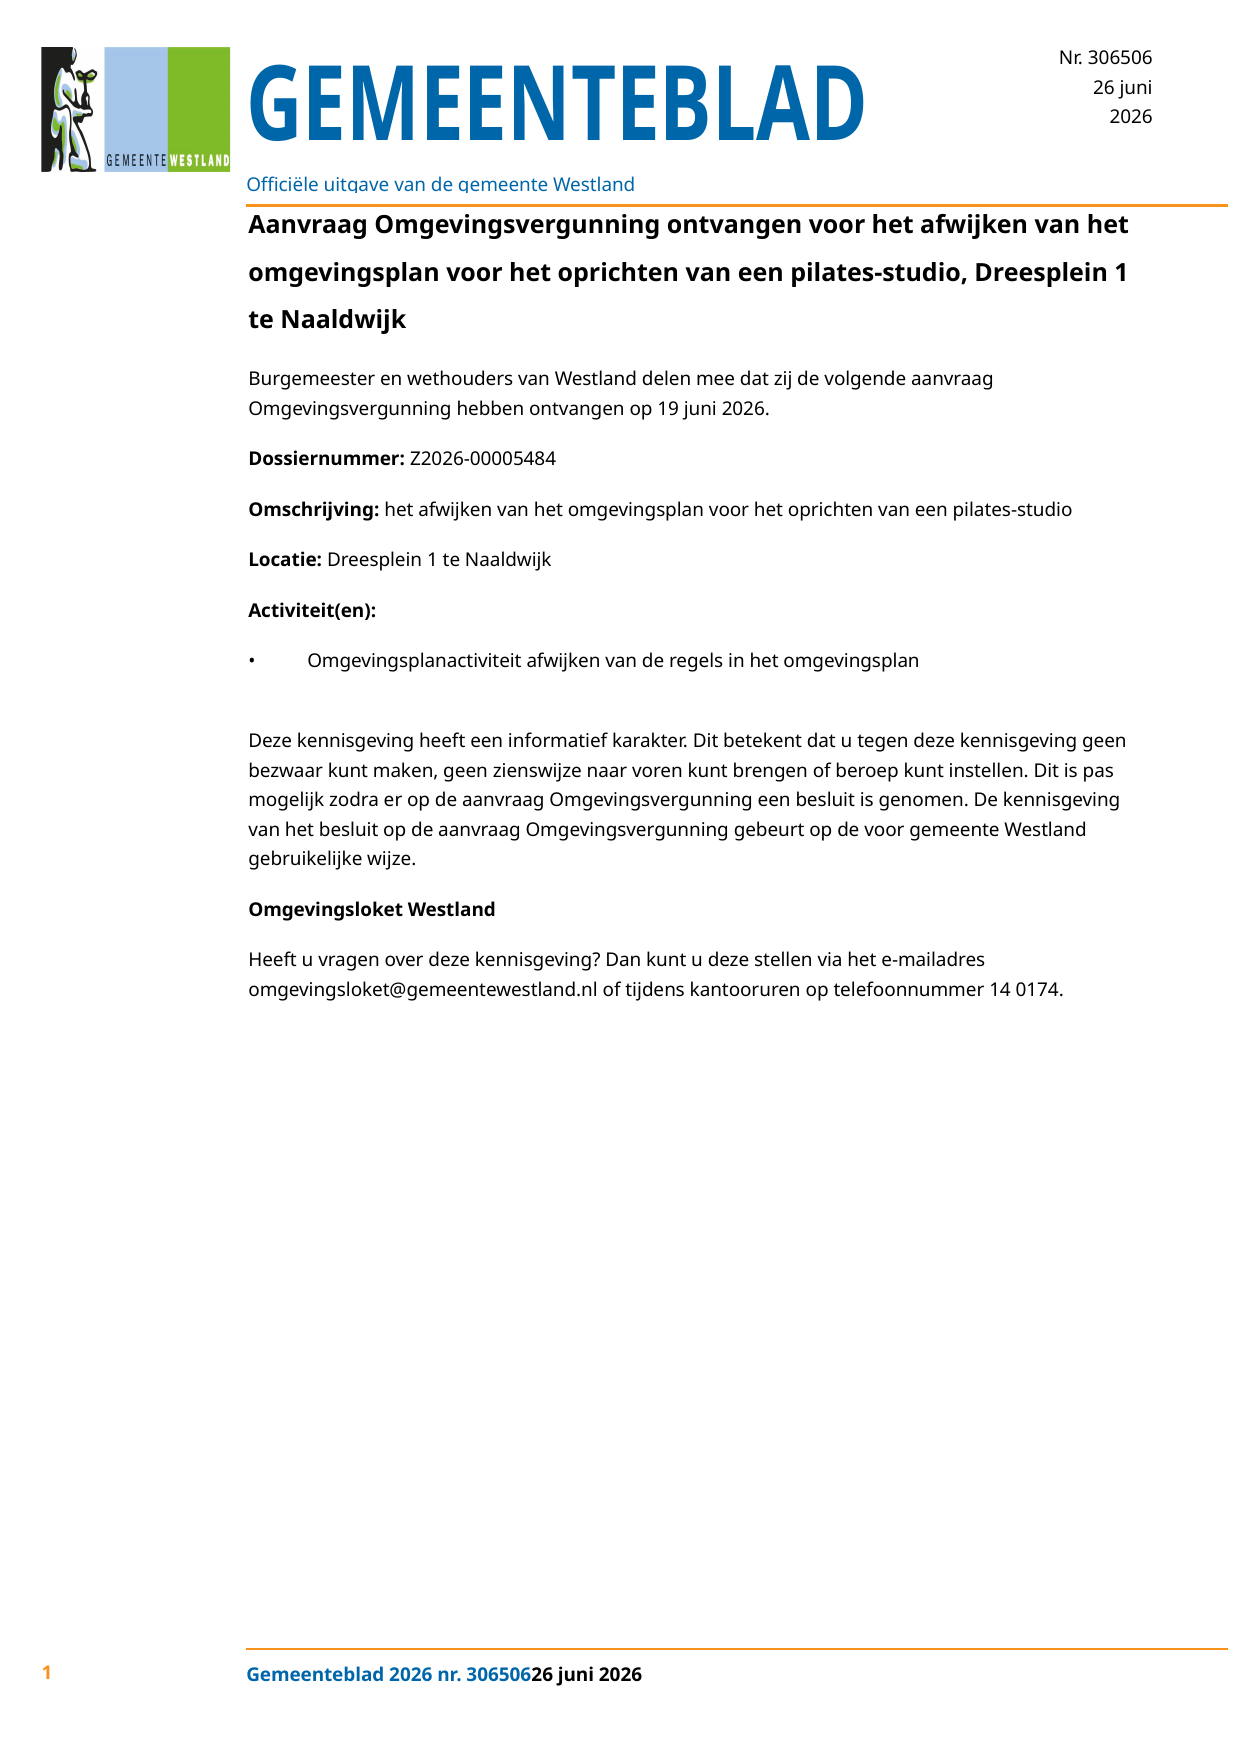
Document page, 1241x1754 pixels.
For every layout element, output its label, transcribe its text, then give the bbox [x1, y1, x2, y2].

text Deze kennisgeving heeft een informatief karakter. Dit betekent dat u tegen deze kennisgeving geen bezwaar kunt maken, geen zienswijze naar voren kunt brengen of beroep kunt instellen. Dit is pas mogelijk zodra er op de aanvraag Omgevingsvergunning een besluit is genomen. De kennisgeving van het besluit op de aanvraag Omgevingsvergunning gebeurt op de voor gemeente Westland gebruikelijke wijze. [248, 727, 1152, 871]
text Locatie: Dreesplein 1 te Naaldwijk [248, 546, 1152, 572]
text Omgevingsloket Westland [248, 896, 1152, 922]
text Burgemeester en wethouders van Westland delen mee dat zij de volgende aanvraag Omgevingsvergunning hebben ontvangen op 19 juni 2026. [248, 366, 1152, 421]
text Omschrijving: het afwijken van het omgevingsplan voor het oprichten van een pilates-studio [248, 496, 1152, 522]
text Aanvraag Omgevingsvergunning ontvangen voor het afwijken van het omgevingsplan voor het oprichten van een pilates-studio, Dreesplein 1 te Naaldwijk [248, 207, 1152, 336]
text Dossiernummer: Z2026-00005484 [248, 446, 1152, 471]
text Activiteit(en): [248, 597, 1152, 622]
text Heeft u vragen over deze kennisgeving? Dan kunt u deze stellen via het e-mailadres omgevingsloket@gemeentewestland.nl of tijdens kantooruren op telefoonnummer 14 0174. [248, 946, 1152, 1002]
list Omgevingsplanactiviteit afwijken van de regels in het omgevingsplan [248, 647, 1152, 673]
picture [41, 47, 231, 172]
